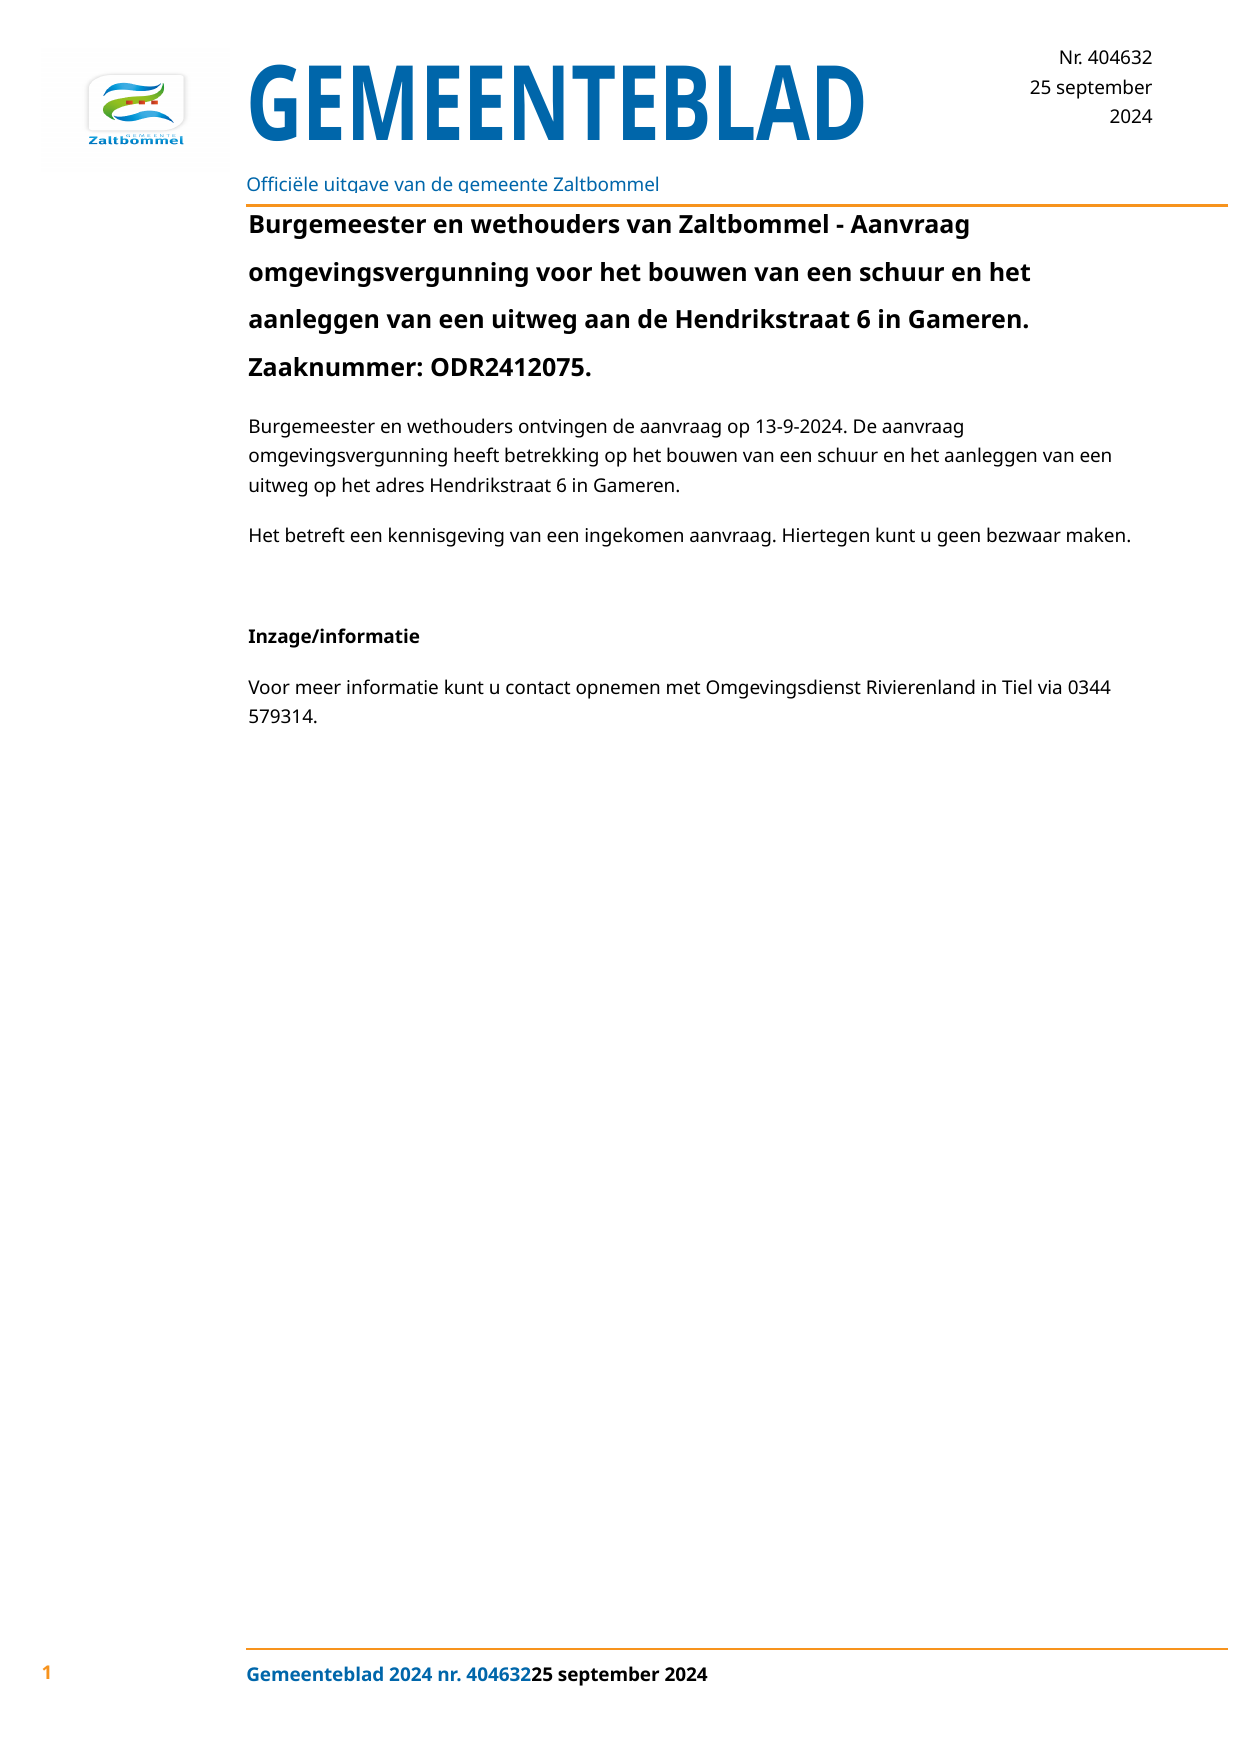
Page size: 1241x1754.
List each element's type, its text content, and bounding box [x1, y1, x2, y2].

picture [41, 47, 231, 172]
text Het betreft een kennisgeving van een ingekomen aanvraag. Hiertegen kunt u geen bezwaar maken. [248, 523, 1152, 548]
text Voor meer informatie kunt u contact opnemen met Omgevingsdienst Rivierenland in Tiel via 0344 579314. [248, 674, 1152, 729]
text Burgemeester en wethouders van Zaltbommel - Aanvraag omgevingsvergunning voor het bouwen van een schuur en het aanleggen van een uitweg aan de Hendrikstraat 6 in Gameren. Zaaknummer: ODR2412075. [248, 207, 1152, 384]
text Burgemeester en wethouders ontvingen de aanvraag op 13-9-2024. De aanvraag omgevingsvergunning heeft betrekking op het bouwen van een schuur en het aanleggen van een uitweg op het adres Hendrikstraat 6 in Gameren. [248, 413, 1152, 498]
text Inzage/informatie [248, 623, 1152, 649]
